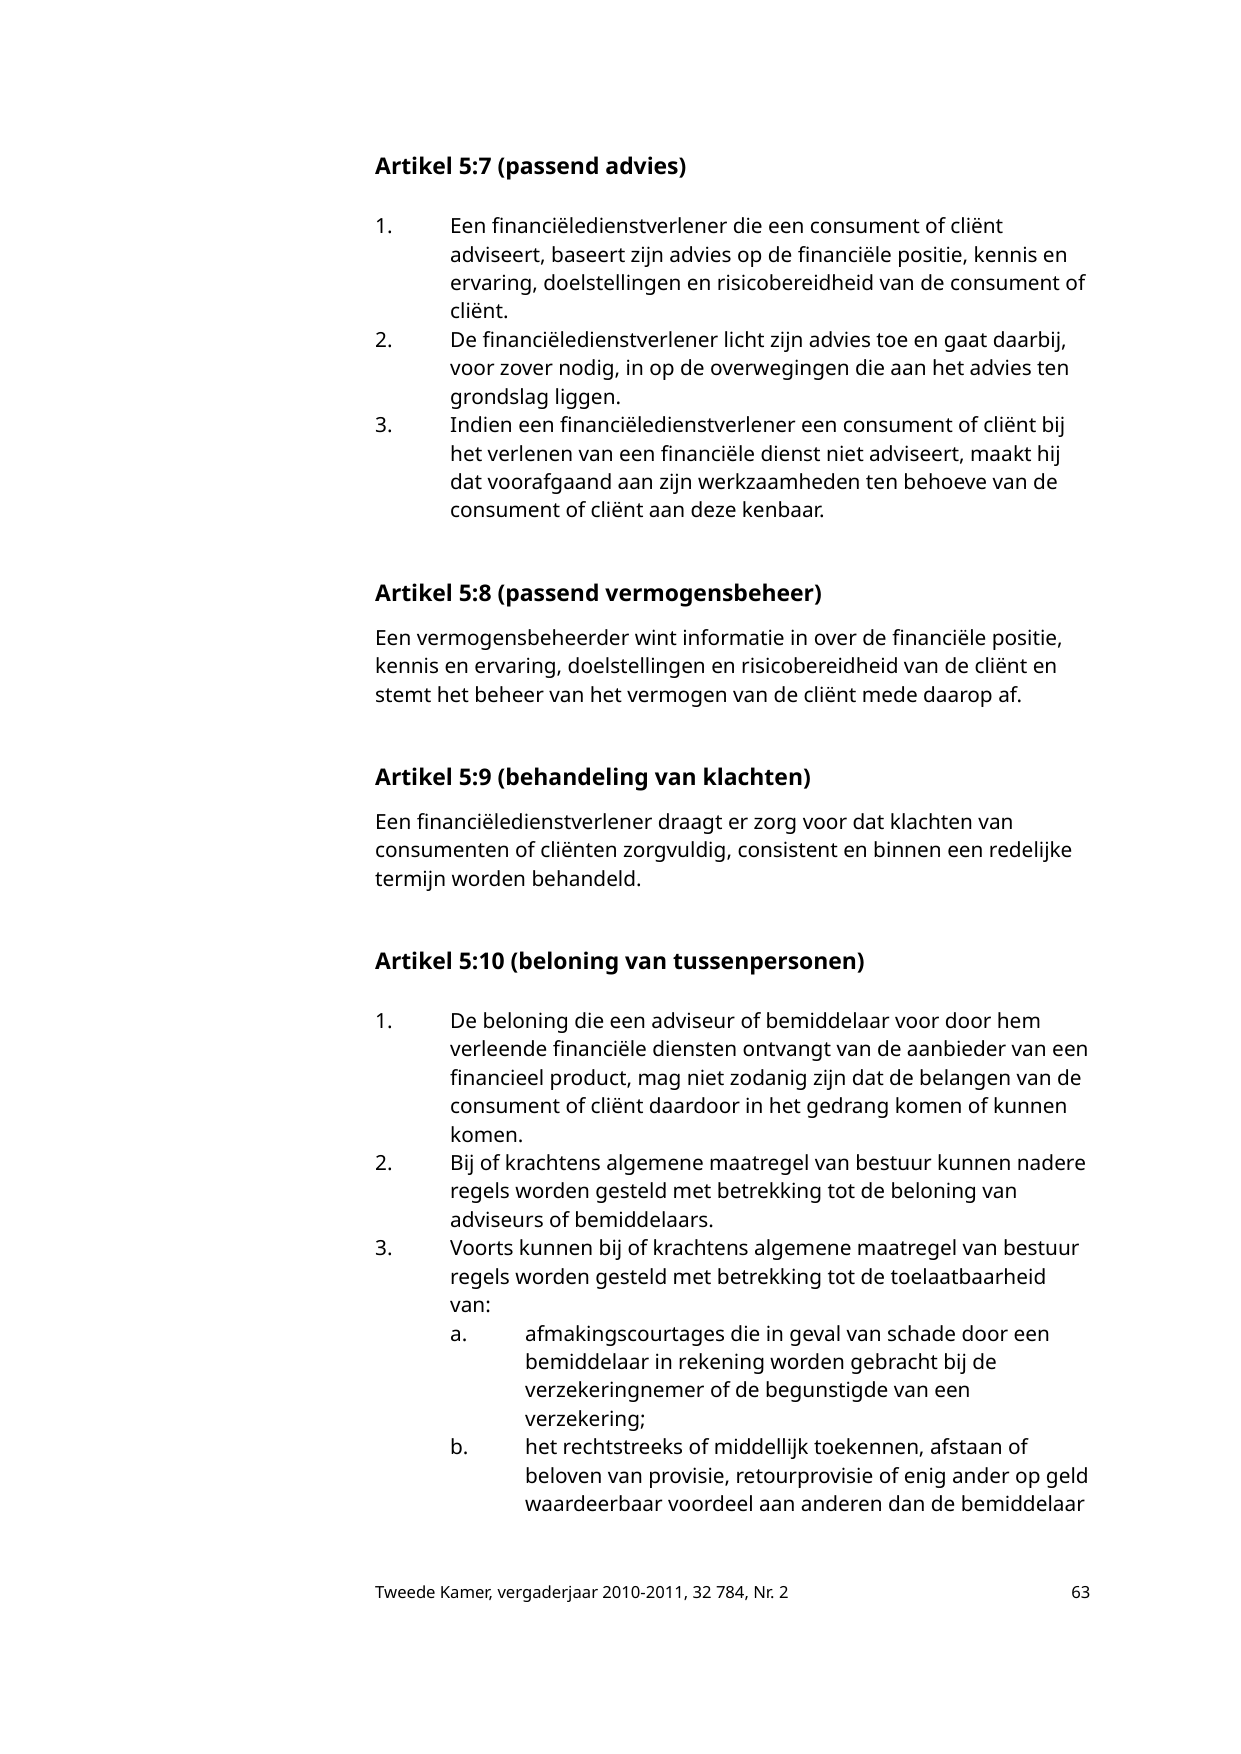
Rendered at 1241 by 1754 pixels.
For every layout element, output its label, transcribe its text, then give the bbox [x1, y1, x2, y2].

list het rechtstreeks of middellijk toekennen, afstaan of beloven van provisie, retourprovisie of enig ander op geld waardeerbaar voordeel aan anderen dan de bemiddelaar [450, 1432, 1090, 1518]
text Een vermogensbeheerder wint informatie in over de financiële positie, kennis en ervaring, doelstellingen en risicobereidheid van de cliënt en stemt het beheer van het vermogen van de cliënt mede daarop af. [375, 623, 1090, 708]
subtitle Artikel 5:10 (beloning van tussenpersonen) [375, 945, 1090, 976]
list afmakingscourtages die in geval van schade door een bemiddelaar in rekening worden gebracht bij de verzekeringnemer of de begunstigde van een verzekering; [450, 1319, 1090, 1432]
list Een financiëledienstverlener die een consument of cliënt adviseert, baseert zijn advies op de financiële positie, kennis en ervaring, doelstellingen en risicobereidheid van de consument of cliënt. [375, 211, 1090, 325]
list De beloning die een adviseur of bemiddelaar voor door hem verleende financiële diensten ontvangt van de aanbieder van een financieel product, mag niet zodanig zijn dat de belangen van de consument of cliënt daardoor in het gedrang komen of kunnen komen. [375, 1006, 1090, 1148]
list Indien een financiëledienstverlener een consument of cliënt bij het verlenen van een financiële dienst niet adviseert, maakt hij dat voorafgaand aan zijn werkzaamheden ten behoeve van de consument of cliënt aan deze kenbaar. [375, 410, 1090, 524]
list Bij of krachtens algemene maatregel van bestuur kunnen nadere regels worden gesteld met betrekking tot de beloning van adviseurs of bemiddelaars. [375, 1148, 1090, 1233]
list De financiëledienstverlener licht zijn advies toe en gaat daarbij, voor zover nodig, in op de overwegingen die aan het advies ten grondslag liggen. [375, 325, 1090, 410]
subtitle Artikel 5:7 (passend advies) [375, 150, 1090, 181]
text Een financiëledienstverlener draagt er zorg voor dat klachten van consumenten of cliënten zorgvuldig, consistent en binnen een redelijke termijn worden behandeld. [375, 807, 1090, 892]
subtitle Artikel 5:8 (passend vermogensbeheer) [375, 577, 1090, 608]
list Voorts kunnen bij of krachtens algemene maatregel van bestuur regels worden gesteld met betrekking tot de toelaatbaarheid van: [375, 1233, 1090, 1319]
subtitle Artikel 5:9 (behandeling van klachten) [375, 761, 1090, 792]
